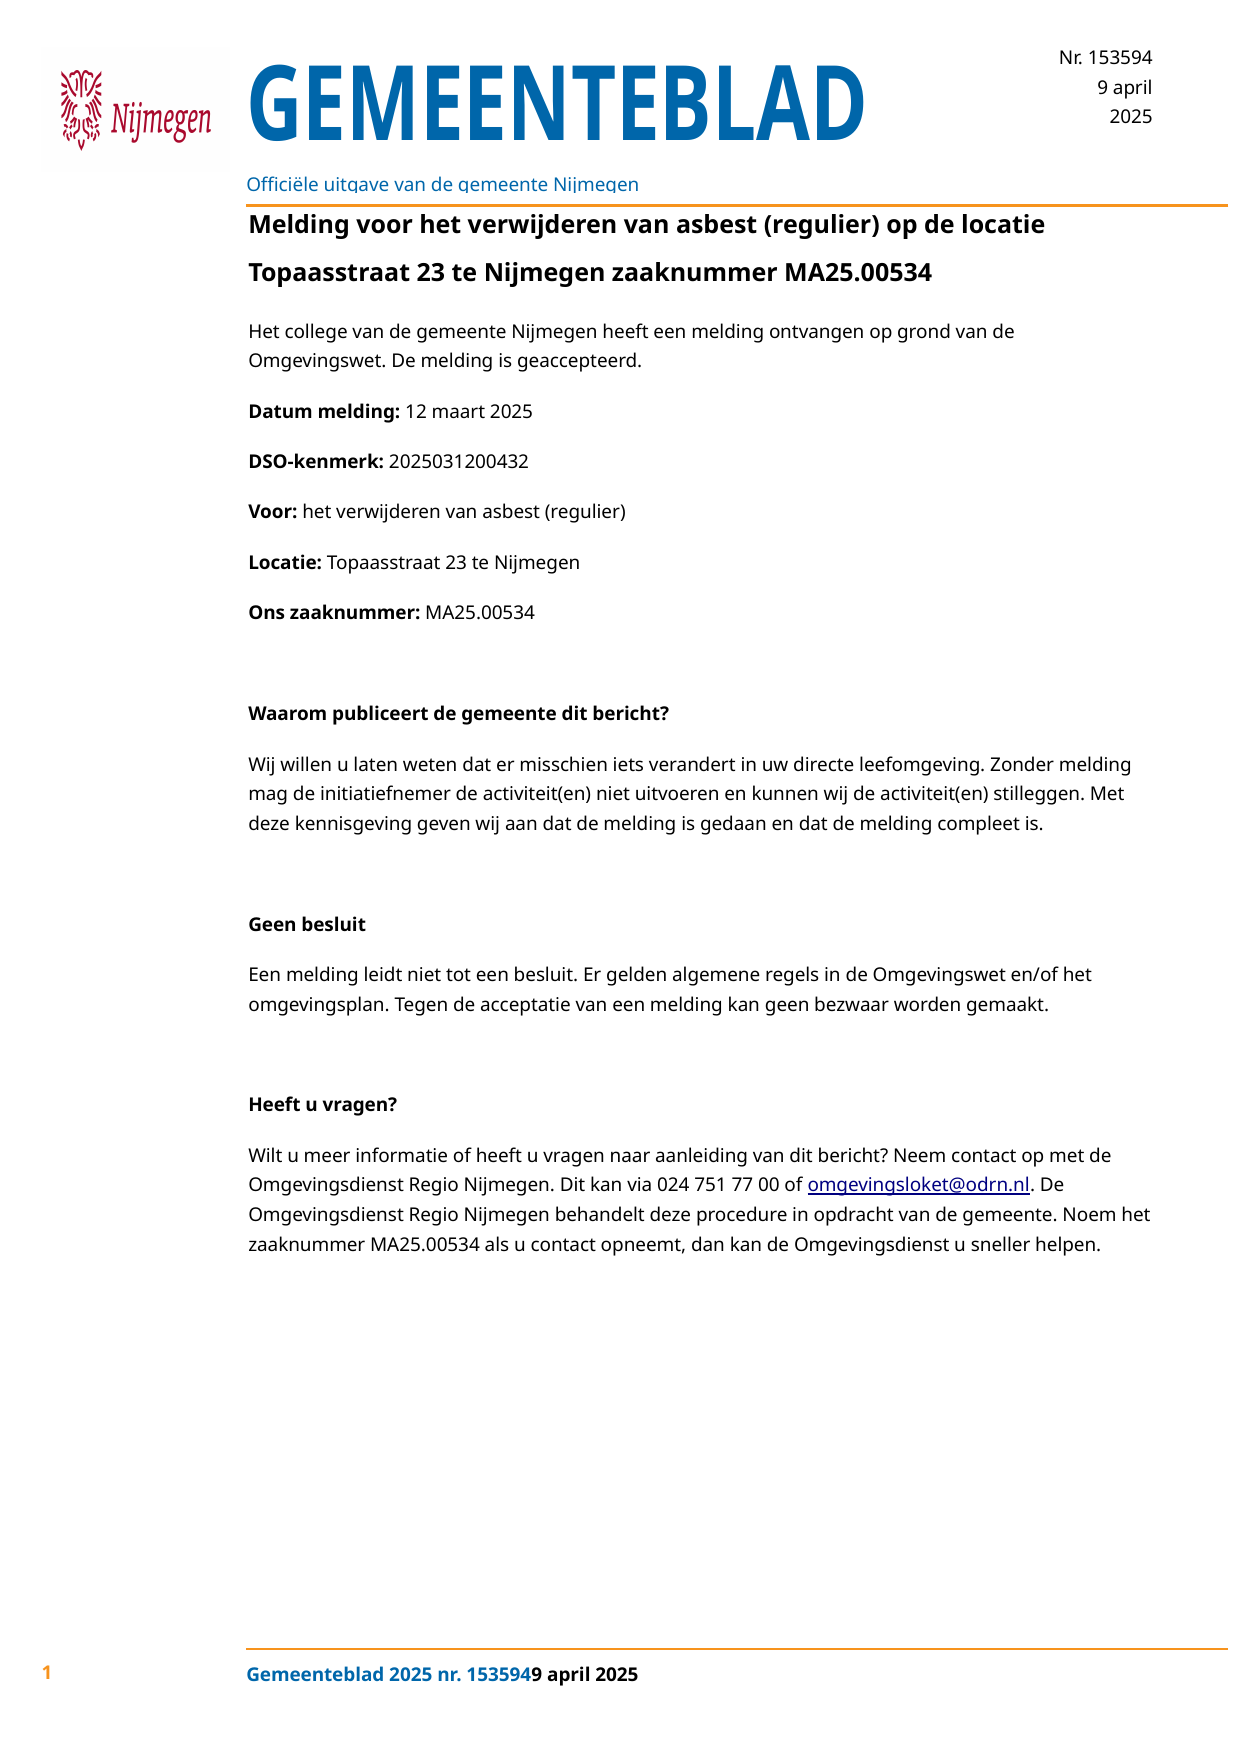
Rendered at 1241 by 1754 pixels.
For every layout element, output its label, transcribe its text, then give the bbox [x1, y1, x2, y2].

text Wilt u meer informatie of heeft u vragen naar aanleiding van dit bericht? Neem contact op met de Omgevingsdienst Regio Nijmegen. Dit kan via 024 751 77 00 of omgevingsloket@odrn.nl. De Omgevingsdienst Regio Nijmegen behandelt deze procedure in opdracht van de gemeente. Noem het zaaknummer MA25.00534 als u contact opneemt, dan kan de Omgevingsdienst u sneller helpen. [248, 1142, 1152, 1257]
text Melding voor het verwijderen van asbest (regulier) op de locatie Topaasstraat 23 te Nijmegen zaaknummer MA25.00534 [248, 207, 1152, 288]
text Voor: het verwijderen van asbest (regulier) [248, 499, 1152, 524]
text Heeft u vragen? [248, 1092, 1152, 1117]
text Wij willen u laten weten dat er misschien iets verandert in uw directe leefomgeving. Zonder melding mag de initiatiefnemer de activiteit(en) niet uitvoeren en kunnen wij de activiteit(en) stilleggen. Met deze kennisgeving geven wij aan dat de melding is gedaan en dat de melding compleet is. [248, 751, 1152, 836]
text Datum melding: 12 maart 2025 [248, 398, 1152, 424]
text Het college van de gemeente Nijmegen heeft een melding ontvangen op grond van de Omgevingswet. De melding is geaccepteerd. [248, 318, 1152, 373]
picture [41, 47, 231, 172]
text Locatie: Topaasstraat 23 te Nijmegen [248, 549, 1152, 575]
text Ons zaaknummer: MA25.00534 [248, 599, 1152, 625]
text Geen besluit [248, 911, 1152, 937]
text DSO-kenmerk: 2025031200432 [248, 448, 1152, 474]
text Waarom publiceert de gemeente dit bericht? [248, 700, 1152, 726]
text Een melding leidt niet tot een besluit. Er gelden algemene regels in de Omgevingswet en/of het omgevingsplan. Tegen de acceptatie van een melding kan geen bezwaar worden gemaakt. [248, 961, 1152, 1017]
